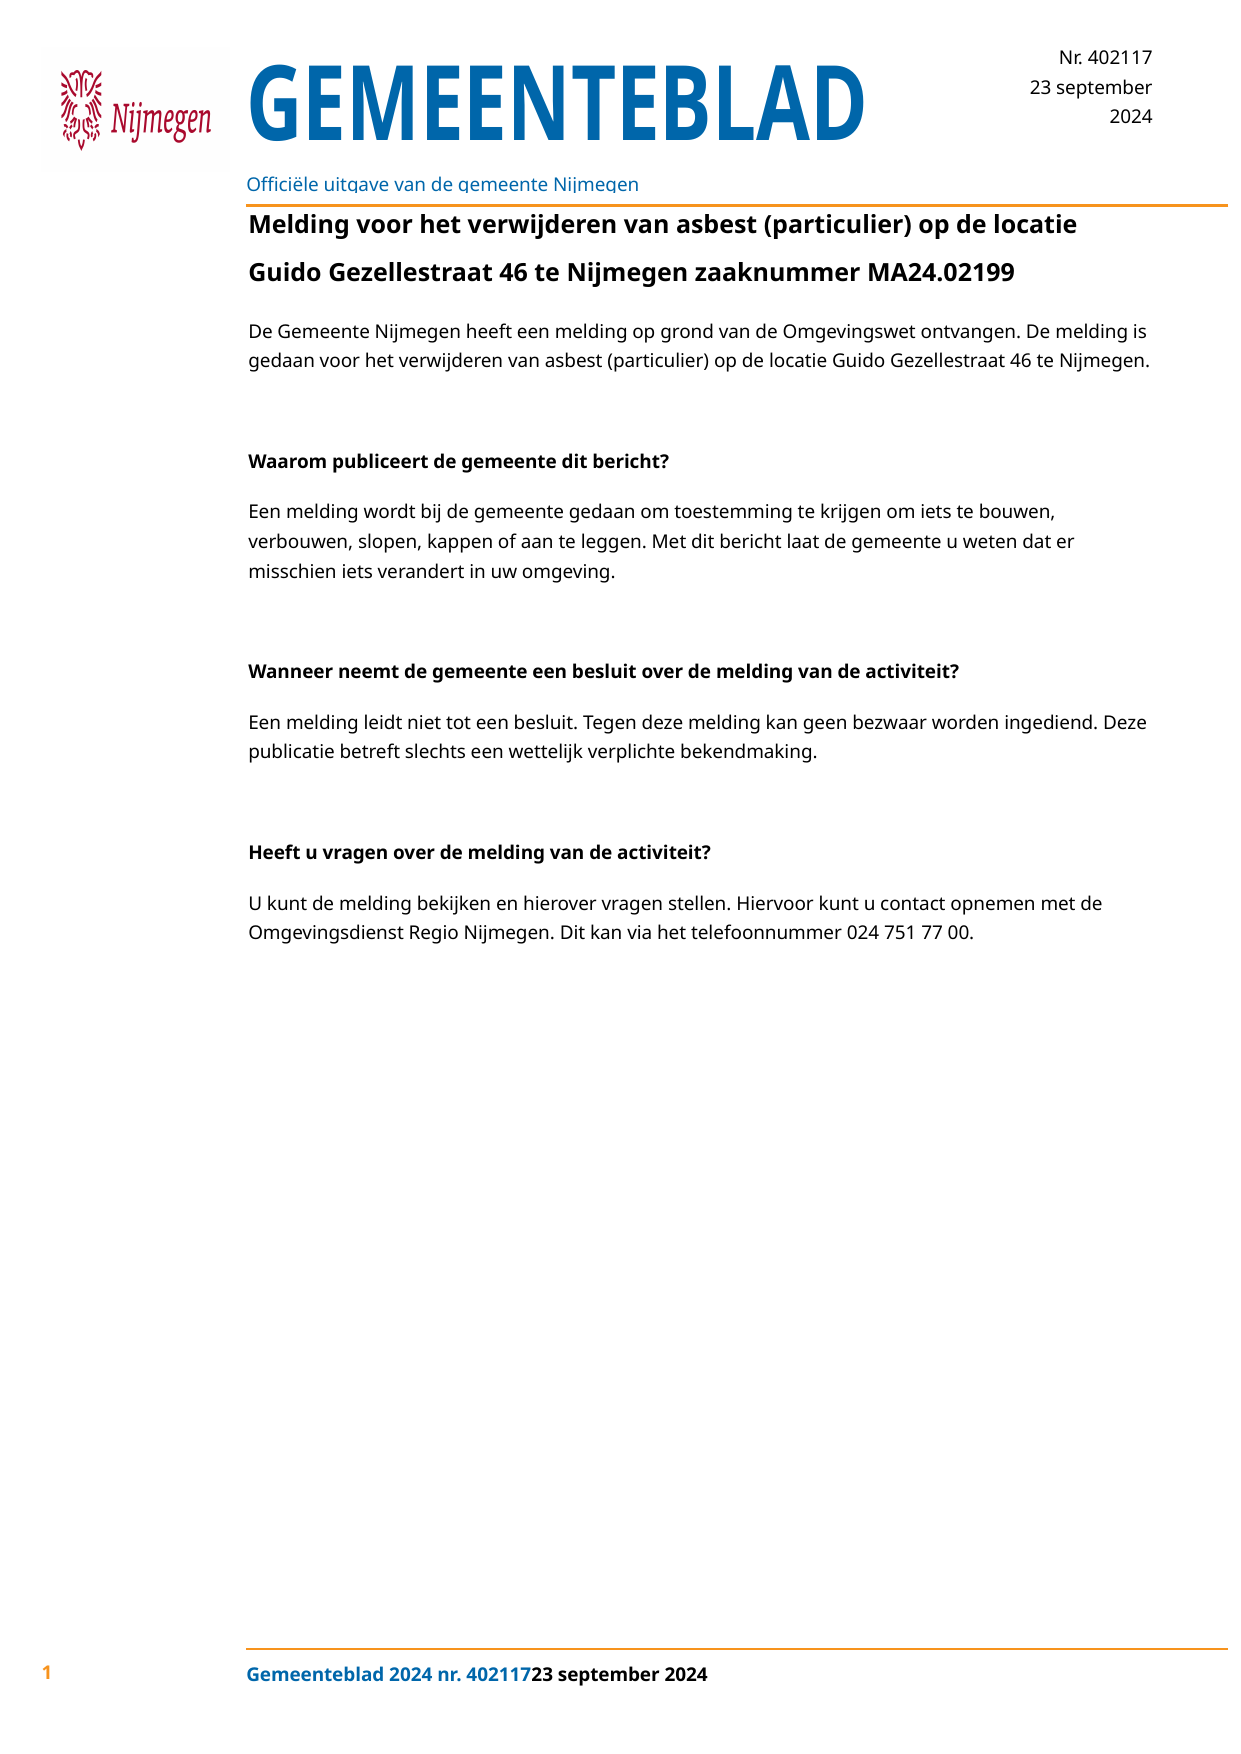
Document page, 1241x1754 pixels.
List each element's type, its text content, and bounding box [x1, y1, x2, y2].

text Melding voor het verwijderen van asbest (particulier) op de locatie Guido Gezellestraat 46 te Nijmegen zaaknummer MA24.02199 [248, 207, 1152, 288]
text Wanneer neemt de gemeente een besluit over de melding van de activiteit? [248, 659, 1152, 684]
text U kunt de melding bekijken en hierover vragen stellen. Hiervoor kunt u contact opnemen met de Omgevingsdienst Regio Nijmegen. Dit kan via het telefoonnummer 024 751 77 00. [248, 890, 1152, 945]
text Heeft u vragen over de melding van de activiteit? [248, 839, 1152, 865]
picture [41, 47, 231, 172]
text Een melding leidt niet tot een besluit. Tegen deze melding kan geen bezwaar worden ingediend. Deze publicatie betreft slechts een wettelijk verplichte bekendmaking. [248, 709, 1152, 764]
text Een melding wordt bij de gemeente gedaan om toestemming te krijgen om iets te bouwen, verbouwen, slopen, kappen of aan te leggen. Met dit bericht laat de gemeente u weten dat er misschien iets verandert in uw omgeving. [248, 499, 1152, 584]
text Waarom publiceert de gemeente dit bericht? [248, 448, 1152, 474]
text De Gemeente Nijmegen heeft een melding op grond van de Omgevingswet ontvangen. De melding is gedaan voor het verwijderen van asbest (particulier) op de locatie Guido Gezellestraat 46 te Nijmegen. [248, 318, 1152, 373]
